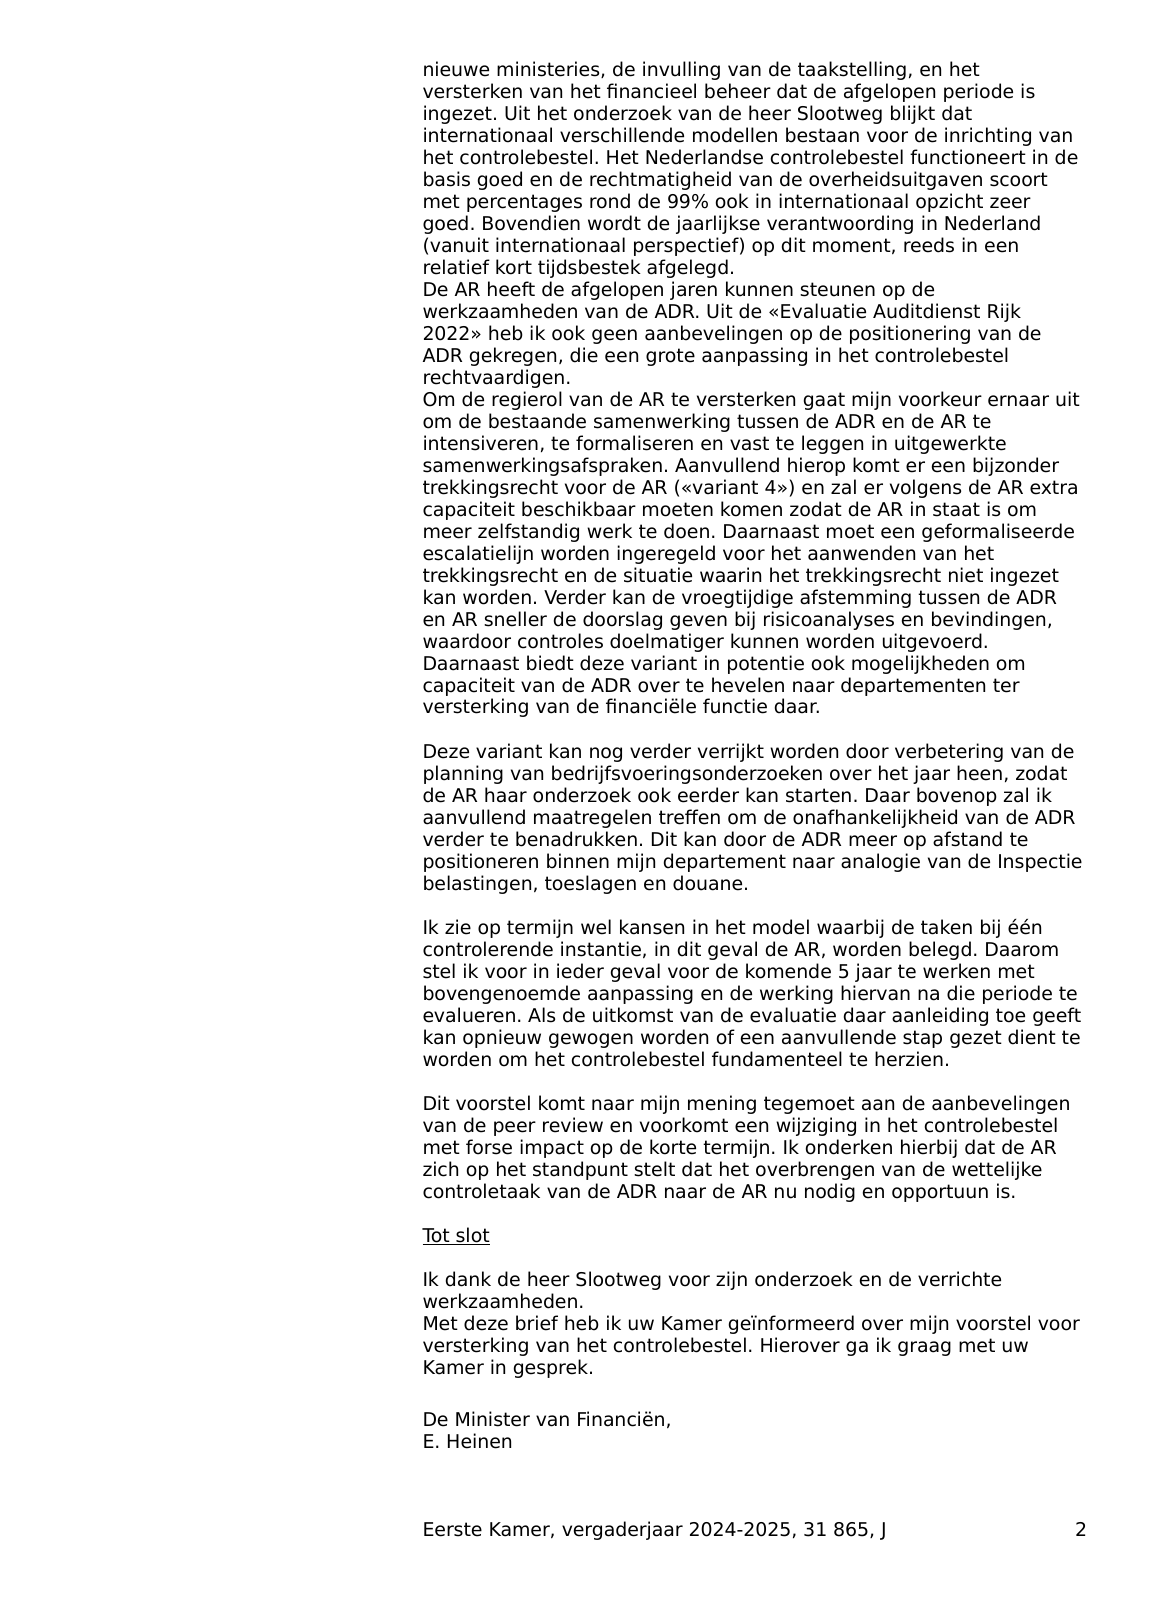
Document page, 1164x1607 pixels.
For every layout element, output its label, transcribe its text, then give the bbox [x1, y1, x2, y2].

text Deze variant kan nog verder verrijkt worden door verbetering van de planning van bedrijfsvoeringsonderzoeken over het jaar heen, zodat de AR haar onderzoek ook eerder kan starten. Daar bovenop zal ik aanvullend maatregelen treffen om de onafhankelijkheid van de ADR verder te benadrukken. Dit kan door de ADR meer op afstand te positioneren binnen mijn departement naar analogie van de Inspectie belastingen, toeslagen en douane. [422, 741, 1087, 894]
subtitle Tot slot [422, 1225, 1087, 1247]
text De Minister van Financiën, E. Heinen [422, 1409, 1087, 1453]
text Ik zie op termijn wel kansen in het model waarbij de taken bij één controlerende instantie, in dit geval de AR, worden belegd. Daarom stel ik voor in ieder geval voor de komende 5 jaar te werken met bovengenoemde aanpassing en de werking hiervan na die periode te evalueren. Als de uitkomst van de evaluatie daar aanleiding toe geeft kan opnieuw gewogen worden of een aanvullende stap gezet dient te worden om het controlebestel fundamenteel te herzien. [422, 917, 1087, 1071]
text Ik dank de heer Slootweg voor zijn onderzoek en de verrichte werkzaamheden. [422, 1269, 1087, 1313]
text Dit voorstel komt naar mijn mening tegemoet aan de aanbevelingen van de peer review en voorkomt een wijziging in het controlebestel met forse impact op de korte termijn. Ik onderken hierbij dat de AR zich op het standpunt stelt dat het overbrengen van de wettelijke controletaak van de ADR naar de AR nu nodig en opportuun is. [422, 1093, 1087, 1203]
text Met deze brief heb ik uw Kamer geïnformeerd over mijn voorstel voor versterking van het controlebestel. Hierover ga ik graag met uw Kamer in gesprek. [422, 1313, 1087, 1379]
text Om de regierol van de AR te versterken gaat mijn voorkeur ernaar uit om de bestaande samenwerking tussen de ADR en de AR te intensiveren, te formaliseren en vast te leggen in uitgewerkte samenwerkingsafspraken. Aanvullend hierop komt er een bijzonder trekkingsrecht voor de AR («variant 4») en zal er volgens de AR extra capaciteit beschikbaar moeten komen zodat de AR in staat is om meer zelfstandig werk te doen. Daarnaast moet een geformaliseerde escalatielijn worden ingeregeld voor het aanwenden van het trekkingsrecht en de situatie waarin het trekkingsrecht niet ingezet kan worden. Verder kan de vroegtijdige afstemming tussen de ADR en AR sneller de doorslag geven bij risicoanalyses en bevindingen, waardoor controles doelmatiger kunnen worden uitgevoerd. Daarnaast biedt deze variant in potentie ook mogelijkheden om capaciteit van de ADR over te hevelen naar departementen ter versterking van de financiële functie daar. [422, 389, 1087, 718]
text nieuwe ministeries, de invulling van de taakstelling, en het versterken van het financieel beheer dat de afgelopen periode is ingezet. Uit het onderzoek van de heer Slootweg blijkt dat internationaal verschillende modellen bestaan voor de inrichting van het controlebestel. Het Nederlandse controlebestel functioneert in de basis goed en de rechtmatigheid van de overheidsuitgaven scoort met percentages rond de 99% ook in internationaal opzicht zeer goed. Bovendien wordt de jaarlijkse verantwoording in Nederland (vanuit internationaal perspectief) op dit moment, reeds in een relatief kort tijdsbestek afgelegd. [422, 59, 1087, 279]
text De AR heeft de afgelopen jaren kunnen steunen op de werkzaamheden van de ADR. Uit de «Evaluatie Auditdienst Rijk 2022» heb ik ook geen aanbevelingen op de positionering van de ADR gekregen, die een grote aanpassing in het controlebestel rechtvaardigen. [422, 279, 1087, 389]
